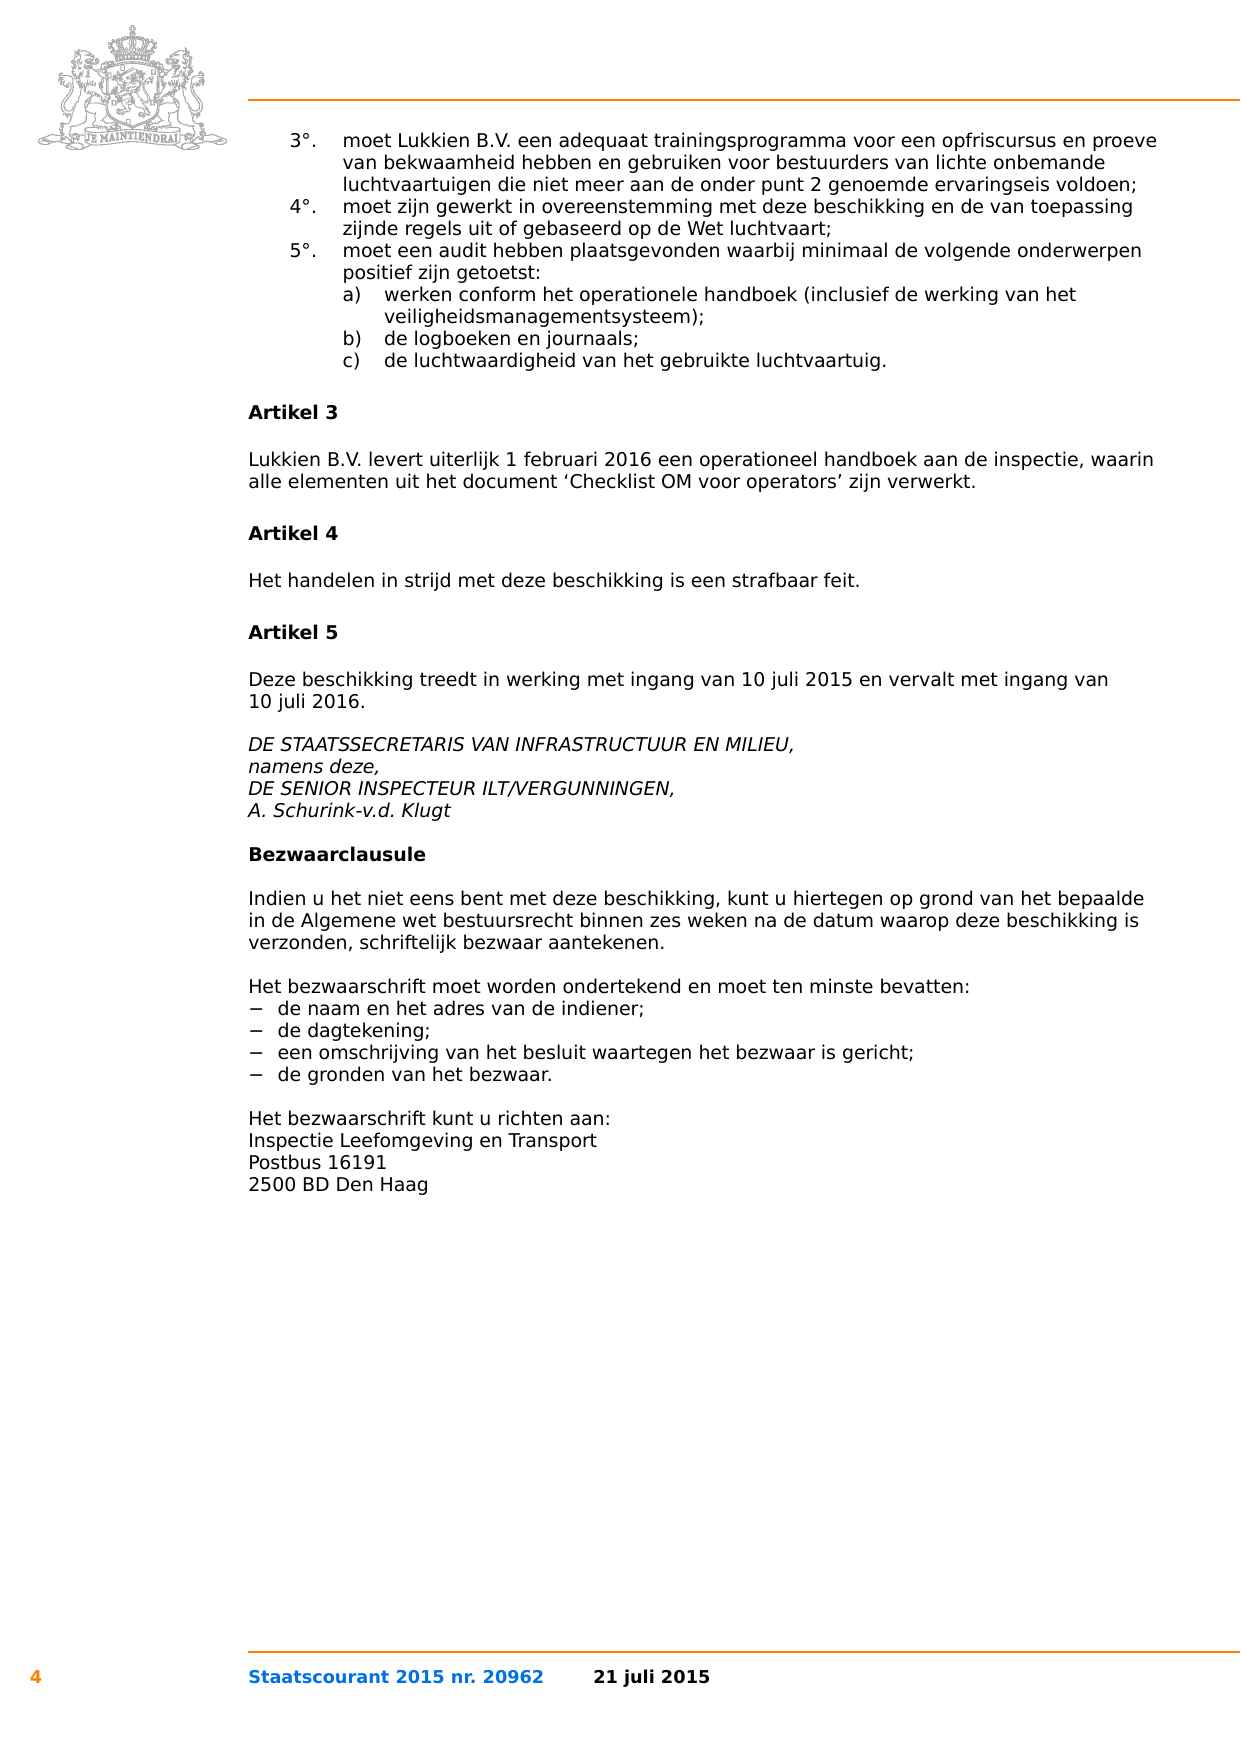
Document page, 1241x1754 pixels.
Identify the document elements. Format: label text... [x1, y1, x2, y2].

text Lukkien B.V. levert uiterlijk 1 februari 2016 een operationeel handboek aan de inspectie, waarin alle elementen uit het document ‘Checklist OM voor operators’ zijn verwerkt. [248, 449, 1163, 493]
text Het bezwaarschrift moet worden ondertekend en moet ten minste bevatten: [248, 976, 1163, 998]
subtitle Artikel 3 [248, 402, 1163, 424]
picture [38, 25, 227, 150]
text a) werken conform het operationele handboek (inclusief de werking van het veiligheidsmanagementsysteem); [342, 284, 1163, 328]
text − de naam en het adres van de indiener; [248, 998, 1163, 1020]
subtitle Artikel 4 [248, 523, 1163, 544]
text Deze beschikking treedt in werking met ingang van 10 juli 2015 en vervalt met ingang van 10 juli 2016. [248, 668, 1163, 712]
text − de dagtekening; [248, 1020, 1163, 1042]
text Bezwaarclausule [248, 844, 1163, 866]
text Het bezwaarschrift kunt u richten aan: [248, 1108, 1163, 1129]
text 2500 BD Den Haag [248, 1173, 1163, 1196]
text b) de logboeken en journaals; [342, 328, 1163, 350]
text 4°. moet zijn gewerkt in overeenstemming met deze beschikking en de van toepassing zijnde regels uit of gebaseerd op de Wet luchtvaart; [289, 196, 1163, 240]
text Inspectie Leefomgeving en Transport [248, 1129, 1163, 1152]
text Indien u het niet eens bent met deze beschikking, kunt u hiertegen op grond van het bepaalde in de Algemene wet bestuursrecht binnen zes weken na de datum waarop deze beschikking is verzonden, schriftelijk bezwaar aantekenen. [248, 888, 1163, 954]
text Postbus 16191 [248, 1152, 1163, 1173]
text − de gronden van het bezwaar. [248, 1064, 1163, 1086]
text c) de luchtwaardigheid van het gebruikte luchtvaartuig. [342, 350, 1163, 372]
text 5°. moet een audit hebben plaatsgevonden waarbij minimaal de volgende onderwerpen positief zijn getoetst: [289, 240, 1163, 284]
text − een omschrijving van het besluit waartegen het bezwaar is gericht; [248, 1042, 1163, 1064]
text DE STAATSSECRETARIS VAN INFRASTRUCTUUR EN MILIEU, namens deze, DE SENIOR INSPECTEUR ILT/VERGUNNINGEN, A. Schurink-v.d. Klugt [248, 734, 1163, 822]
subtitle Artikel 5 [248, 622, 1163, 643]
text Het handelen in strijd met deze beschikking is een strafbaar feit. [248, 569, 1163, 592]
text 3°. moet Lukkien B.V. een adequaat trainingsprogramma voor een opfriscursus en proeve van bekwaamheid hebben en gebruiken voor bestuurders van lichte onbemande luchtvaartuigen die niet meer aan de onder punt 2 genoemde ervaringseis voldoen; [289, 130, 1163, 196]
